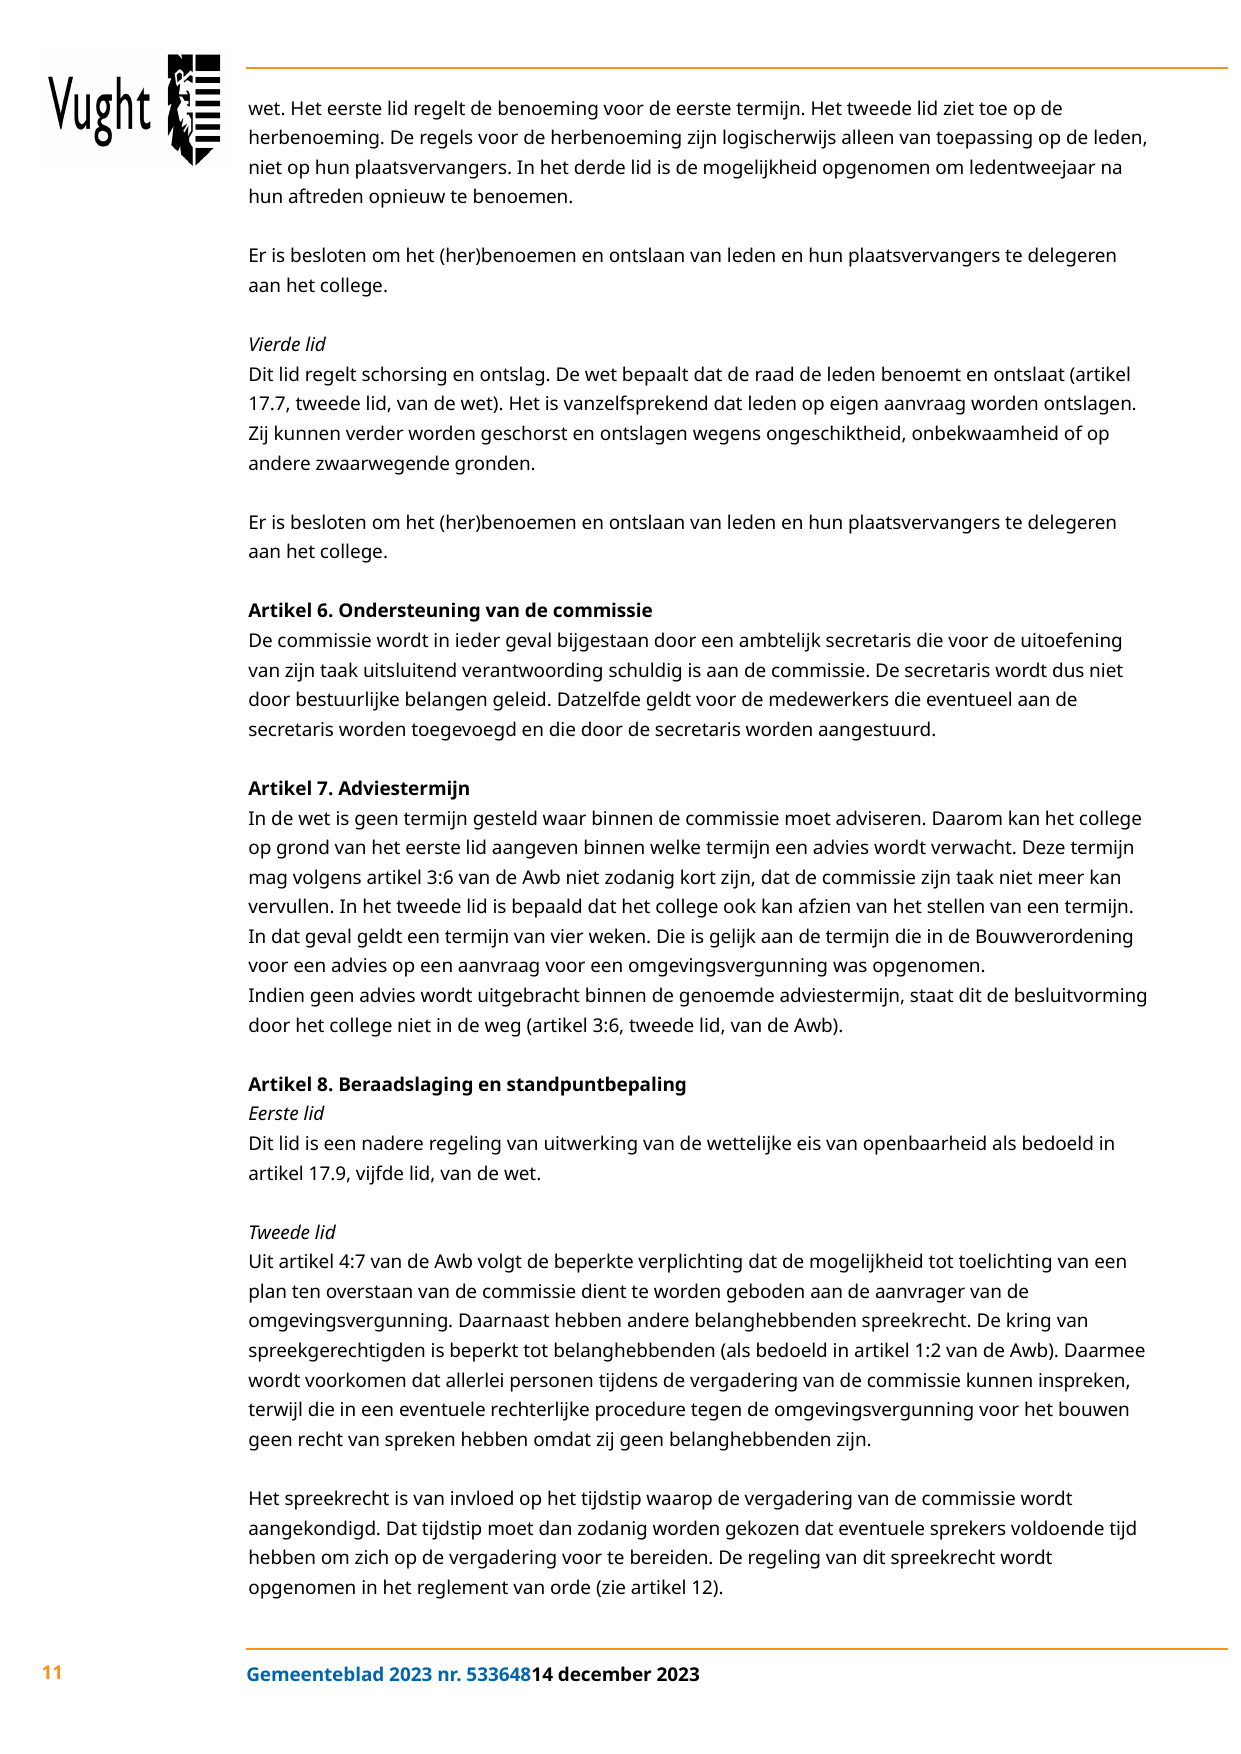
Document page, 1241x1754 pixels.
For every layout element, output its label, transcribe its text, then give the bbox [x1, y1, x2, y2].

text Indien geen advies wordt uitgebracht binnen de genoemde adviestermijn, staat dit de besluitvorming door het college niet in de weg (artikel 3:6, tweede lid, van de Awb). [248, 982, 1152, 1038]
text In de wet is geen termijn gesteld waar binnen de commissie moet adviseren. Daarom kan het college op grond van het eerste lid aangeven binnen welke termijn een advies wordt verwacht. Deze termijn mag volgens artikel 3:6 van de Awb niet zodanig kort zijn, dat de commissie zijn taak niet meer kan vervullen. In het tweede lid is bepaald dat het college ook kan afzien van het stellen van een termijn. In dat geval geldt een termijn van vier weken. Die is gelijk aan de termijn die in de Bouwverordening voor een advies op een aanvraag voor een omgevingsvergunning was opgenomen. [248, 805, 1152, 978]
text Artikel 8. Beraadslaging en standpuntbepaling [248, 1071, 1152, 1097]
text De commissie wordt in ieder geval bijgestaan door een ambtelijk secretaris die voor de uitoefening van zijn taak uitsluitend verantwoording schuldig is aan de commissie. De secretaris wordt dus niet door bestuurlijke belangen geleid. Datzelfde geldt voor de medewerkers die eventueel aan de secretaris worden toegevoegd en die door de secretaris worden aangestuurd. [248, 627, 1152, 742]
text Dit lid is een nadere regeling van uitwerking van de wettelijke eis van openbaarheid als bedoeld in artikel 17.9, vijfde lid, van de wet. [248, 1130, 1152, 1186]
text Eerste lid [248, 1101, 1152, 1126]
text Artikel 7. Adviestermijn [248, 775, 1152, 801]
text Vierde lid [248, 331, 1152, 357]
text Artikel 6. Ondersteuning van de commissie [248, 598, 1152, 623]
text Het spreekrecht is van invloed op het tijdstip waarop de vergadering van de commissie wordt aangekondigd. Dat tijdstip moet dan zodanig worden gekozen dat eventuele sprekers voldoende tijd hebben om zich op de vergadering voor te bereiden. De regeling van dit spreekrecht wordt opgenomen in het reglement van orde (zie artikel 12). [248, 1485, 1152, 1600]
text Er is besloten om het (her)benoemen en ontslaan van leden en hun plaatsvervangers te delegeren aan het college. [248, 243, 1152, 298]
picture [41, 47, 231, 172]
text Dit lid regelt schorsing en ontslag. De wet bepaalt dat de raad de leden benoemt en ontslaat (artikel 17.7, tweede lid, van de wet). Het is vanzelfsprekend dat leden op eigen aanvraag worden ontslagen. Zij kunnen verder worden geschorst en ontslagen wegens ongeschiktheid, onbekwaamheid of op andere zwaarwegende gronden. [248, 361, 1152, 476]
text wet. Het eerste lid regelt de benoeming voor de eerste termijn. Het tweede lid ziet toe op de herbenoeming. De regels voor de herbenoeming zijn logischerwijs alleen van toepassing op de leden, niet op hun plaatsvervangers. In het derde lid is de mogelijkheid opgenomen om ledentweejaar na hun aftreden opnieuw te benoemen. [248, 95, 1152, 209]
text Tweede lid [248, 1219, 1152, 1245]
text Uit artikel 4:7 van de Awb volgt de beperkte verplichting dat de mogelijkheid tot toelichting van een plan ten overstaan van de commissie dient te worden geboden aan de aanvrager van de omgevingsvergunning. Daarnaast hebben andere belanghebbenden spreekrecht. De kring van spreekgerechtigden is beperkt tot belanghebbenden (als bedoeld in artikel 1:2 van de Awb). Daarmee wordt voorkomen dat allerlei personen tijdens de vergadering van de commissie kunnen inspreken, terwijl die in een eventuele rechterlijke procedure tegen de omgevingsvergunning voor het bouwen geen recht van spreken hebben omdat zij geen belanghebbenden zijn. [248, 1248, 1152, 1452]
text Er is besloten om het (her)benoemen en ontslaan van leden en hun plaatsvervangers te delegeren aan het college. [248, 509, 1152, 564]
